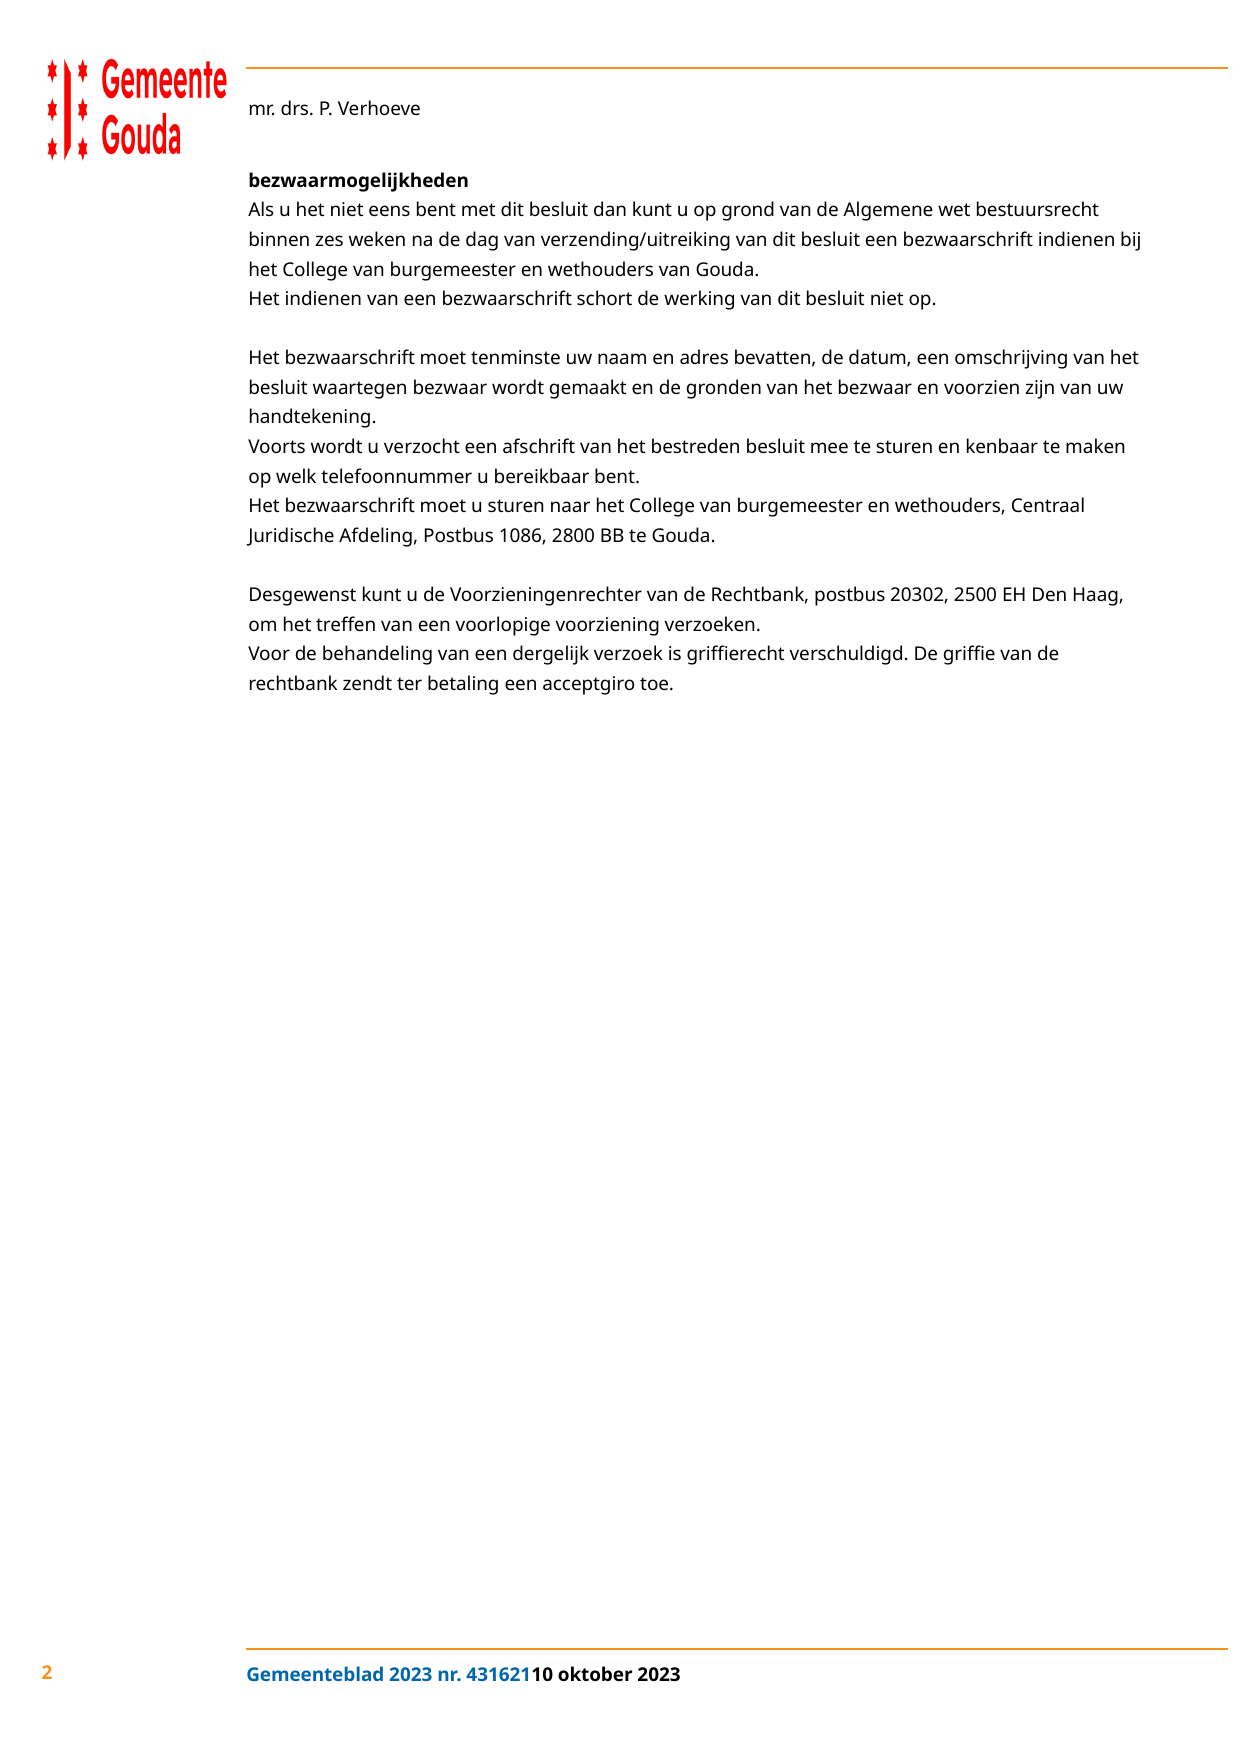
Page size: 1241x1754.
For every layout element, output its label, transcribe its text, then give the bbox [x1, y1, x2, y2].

text Het bezwaarschrift moet u sturen naar het College van burgemeester en wethouders, Centraal Juridische Afdeling, Postbus 1086, 2800 BB te Gouda. [248, 492, 1152, 548]
text Het bezwaarschrift moet tenminste uw naam en adres bevatten, de datum, een omschrijving van het besluit waartegen bezwaar wordt gemaakt en de gronden van het bezwaar en voorzien zijn van uw handtekening. [248, 344, 1152, 429]
text mr. drs. P. Verhoeve [248, 95, 1152, 121]
text Voor de behandeling van een dergelijk verzoek is griffierecht verschuldigd. De griffie van de rechtbank zendt ter betaling een acceptgiro toe. [248, 640, 1152, 696]
text bezwaarmogelijkheden [248, 167, 1152, 193]
picture [41, 47, 231, 172]
text Desgewenst kunt u de Voorzieningenrechter van de Rechtbank, postbus 20302, 2500 EH Den Haag, om het treffen van een voorlopige voorziening verzoeken. [248, 581, 1152, 637]
text Voorts wordt u verzocht een afschrift van het bestreden besluit mee te sturen en kenbaar te maken op welk telefoonnummer u bereikbaar bent. [248, 433, 1152, 489]
text Het indienen van een bezwaarschrift schort de werking van dit besluit niet op. [248, 285, 1152, 311]
text Als u het niet eens bent met dit besluit dan kunt u op grond van de Algemene wet bestuursrecht binnen zes weken na de dag van verzending/uitreiking van dit besluit een bezwaarschrift indienen bij het College van burgemeester en wethouders van Gouda. [248, 197, 1152, 282]
